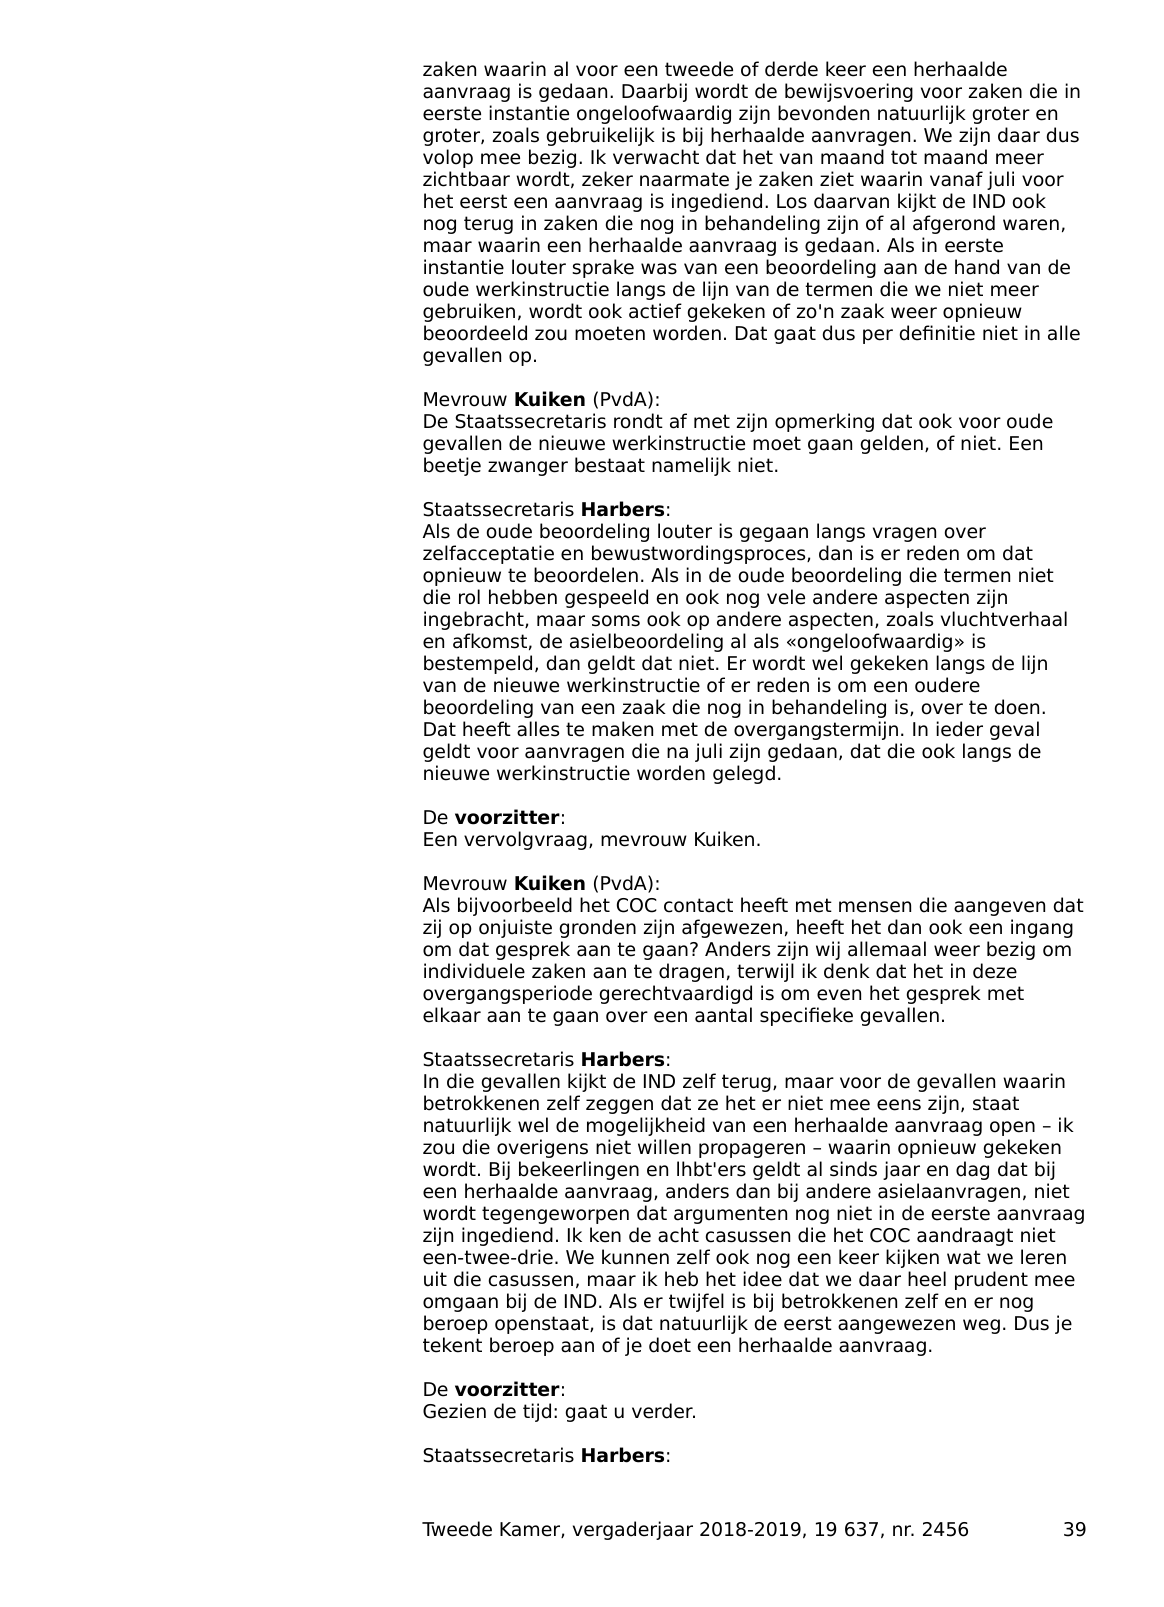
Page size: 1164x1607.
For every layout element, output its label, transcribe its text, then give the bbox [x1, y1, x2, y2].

text In die gevallen kijkt de IND zelf terug, maar voor de gevallen waarin betrokkenen zelf zeggen dat ze het er niet mee eens zijn, staat natuurlijk wel de mogelijkheid van een herhaalde aanvraag open – ik zou die overigens niet willen propageren – waarin opnieuw gekeken wordt. Bij bekeerlingen en lhbt'ers geldt al sinds jaar en dag dat bij een herhaalde aanvraag, anders dan bij andere asielaanvragen, niet wordt tegengeworpen dat argumenten nog niet in de eerste aanvraag zijn ingediend. Ik ken de acht casussen die het COC aandraagt niet een-twee-drie. We kunnen zelf ook nog een keer kijken wat we leren uit die casussen, maar ik heb het idee dat we daar heel prudent mee omgaan bij de IND. Als er twijfel is bij betrokkenen zelf en er nog beroep openstaat, is dat natuurlijk de eerst aangewezen weg. Dus je tekent beroep aan of je doet een herhaalde aanvraag. [422, 1071, 1087, 1357]
text Mevrouw Kuiken (PvdA): [422, 389, 1087, 411]
text De Staatssecretaris rondt af met zijn opmerking dat ook voor oude gevallen de nieuwe werkinstructie moet gaan gelden, of niet. Een beetje zwanger bestaat namelijk niet. [422, 411, 1087, 477]
text Als de oude beoordeling louter is gegaan langs vragen over zelfacceptatie en bewustwordingsproces, dan is er reden om dat opnieuw te beoordelen. Als in de oude beoordeling die termen niet die rol hebben gespeeld en ook nog vele andere aspecten zijn ingebracht, maar soms ook op andere aspecten, zoals vluchtverhaal en afkomst, de asielbeoordeling al als «ongeloofwaardig» is bestempeld, dan geldt dat niet. Er wordt wel gekeken langs de lijn van de nieuwe werkinstructie of er reden is om een oudere beoordeling van een zaak die nog in behandeling is, over te doen. Dat heeft alles te maken met de overgangstermijn. In ieder geval geldt voor aanvragen die na juli zijn gedaan, dat die ook langs de nieuwe werkinstructie worden gelegd. [422, 521, 1087, 785]
text zaken waarin al voor een tweede of derde keer een herhaalde aanvraag is gedaan. Daarbij wordt de bewijsvoering voor zaken die in eerste instantie ongeloofwaardig zijn bevonden natuurlijk groter en groter, zoals gebruikelijk is bij herhaalde aanvragen. We zijn daar dus volop mee bezig. Ik verwacht dat het van maand tot maand meer zichtbaar wordt, zeker naarmate je zaken ziet waarin vanaf juli voor het eerst een aanvraag is ingediend. Los daarvan kijkt de IND ook nog terug in zaken die nog in behandeling zijn of al afgerond waren, maar waarin een herhaalde aanvraag is gedaan. Als in eerste instantie louter sprake was van een beoordeling aan de hand van de oude werkinstructie langs de lijn van de termen die we niet meer gebruiken, wordt ook actief gekeken of zo'n zaak weer opnieuw beoordeeld zou moeten worden. Dat gaat dus per definitie niet in alle gevallen op. [422, 59, 1087, 367]
text Als bijvoorbeeld het COC contact heeft met mensen die aangeven dat zij op onjuiste gronden zijn afgewezen, heeft het dan ook een ingang om dat gesprek aan te gaan? Anders zijn wij allemaal weer bezig om individuele zaken aan te dragen, terwijl ik denk dat het in deze overgangsperiode gerechtvaardigd is om even het gesprek met elkaar aan te gaan over een aantal specifieke gevallen. [422, 895, 1087, 1027]
text Staatssecretaris Harbers: [422, 499, 1087, 521]
text De voorzitter: [422, 1379, 1087, 1401]
text Gezien de tijd: gaat u verder. [422, 1401, 1087, 1423]
text Staatssecretaris Harbers: [422, 1049, 1087, 1071]
text Mevrouw Kuiken (PvdA): [422, 873, 1087, 895]
text De voorzitter: [422, 807, 1087, 829]
text Een vervolgvraag, mevrouw Kuiken. [422, 829, 1087, 851]
text Staatssecretaris Harbers: [422, 1445, 1087, 1467]
